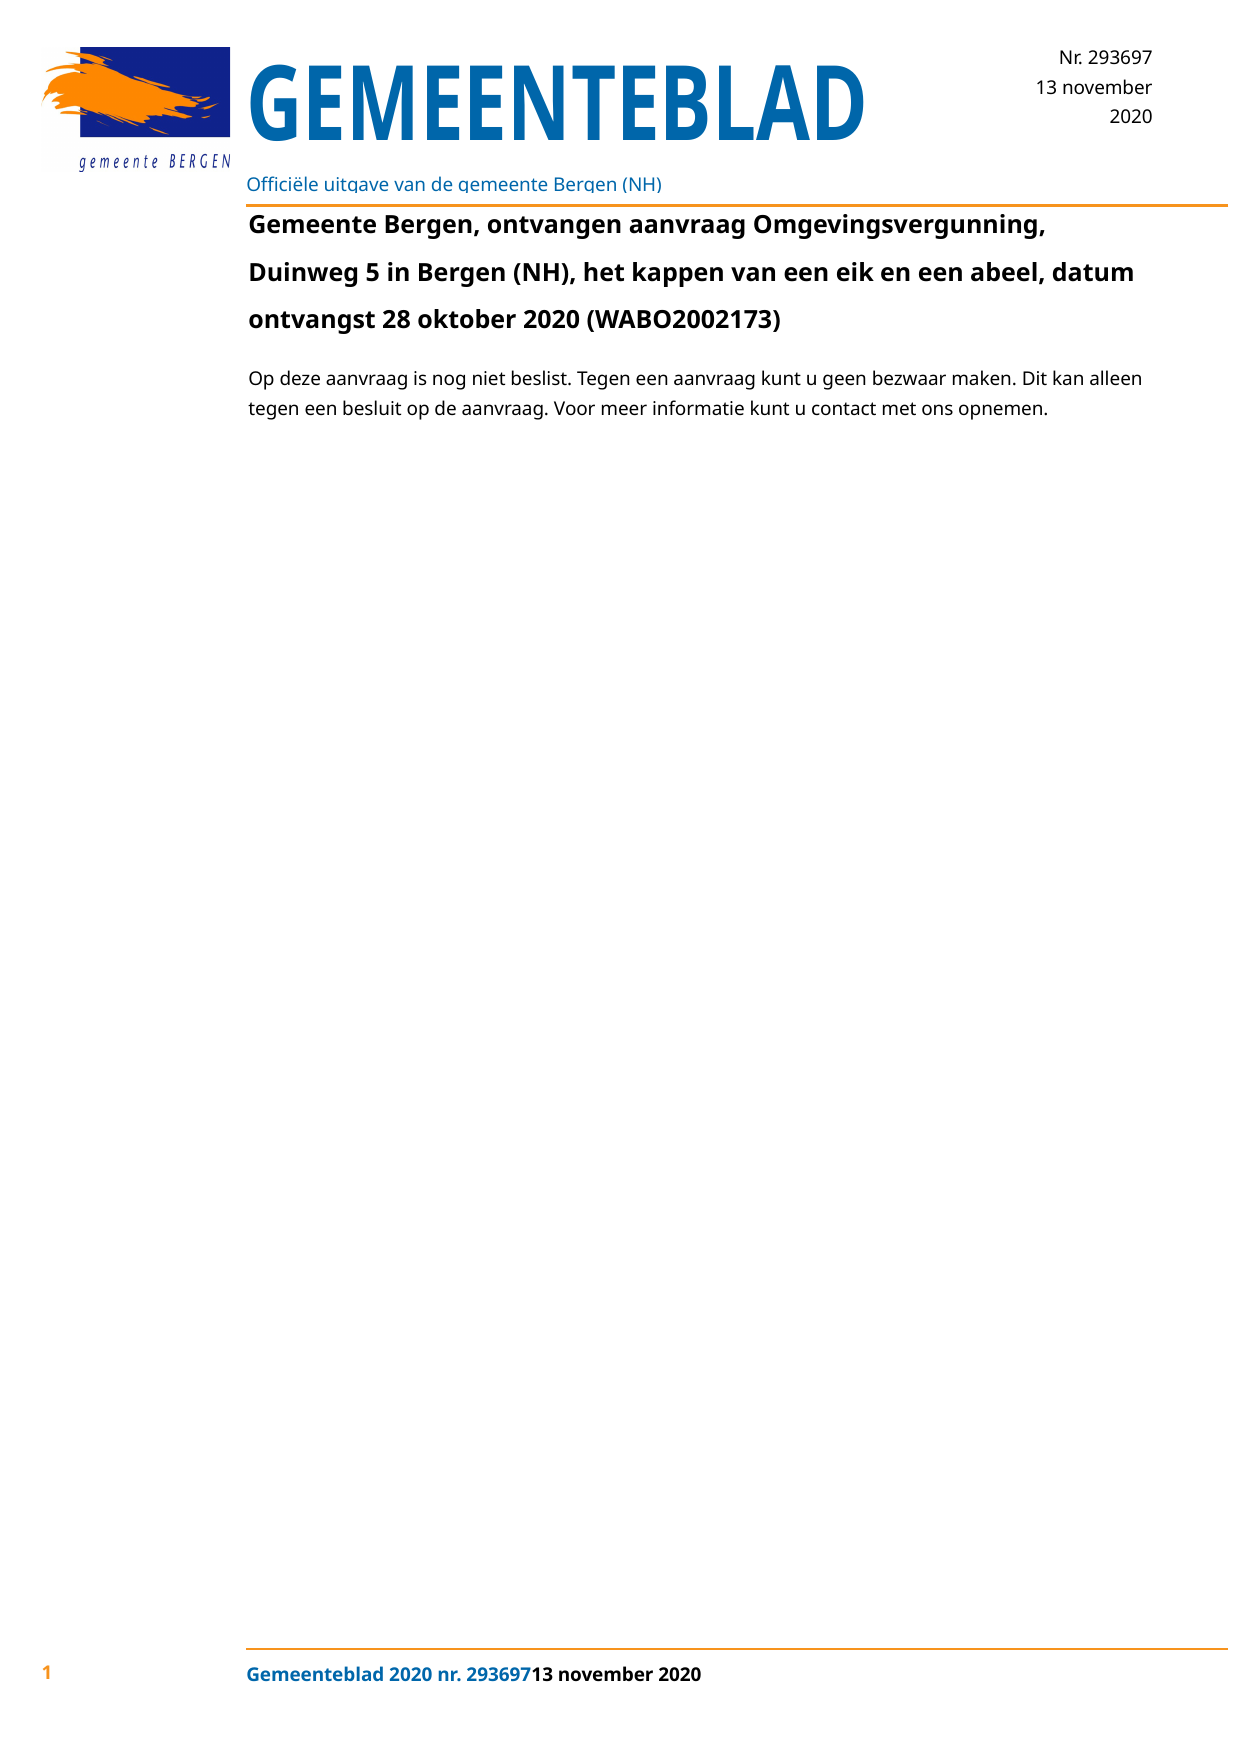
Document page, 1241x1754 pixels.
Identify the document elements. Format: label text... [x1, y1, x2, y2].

picture [41, 47, 231, 172]
text Gemeente Bergen, ontvangen aanvraag Omgevingsvergunning, Duinweg 5 in Bergen (NH), het kappen van een eik en een abeel, datum ontvangst 28 oktober 2020 (WABO2002173) [248, 207, 1152, 336]
text Op deze aanvraag is nog niet beslist. Tegen een aanvraag kunt u geen bezwaar maken. Dit kan alleen tegen een besluit op de aanvraag. Voor meer informatie kunt u contact met ons opnemen. [248, 366, 1152, 421]
